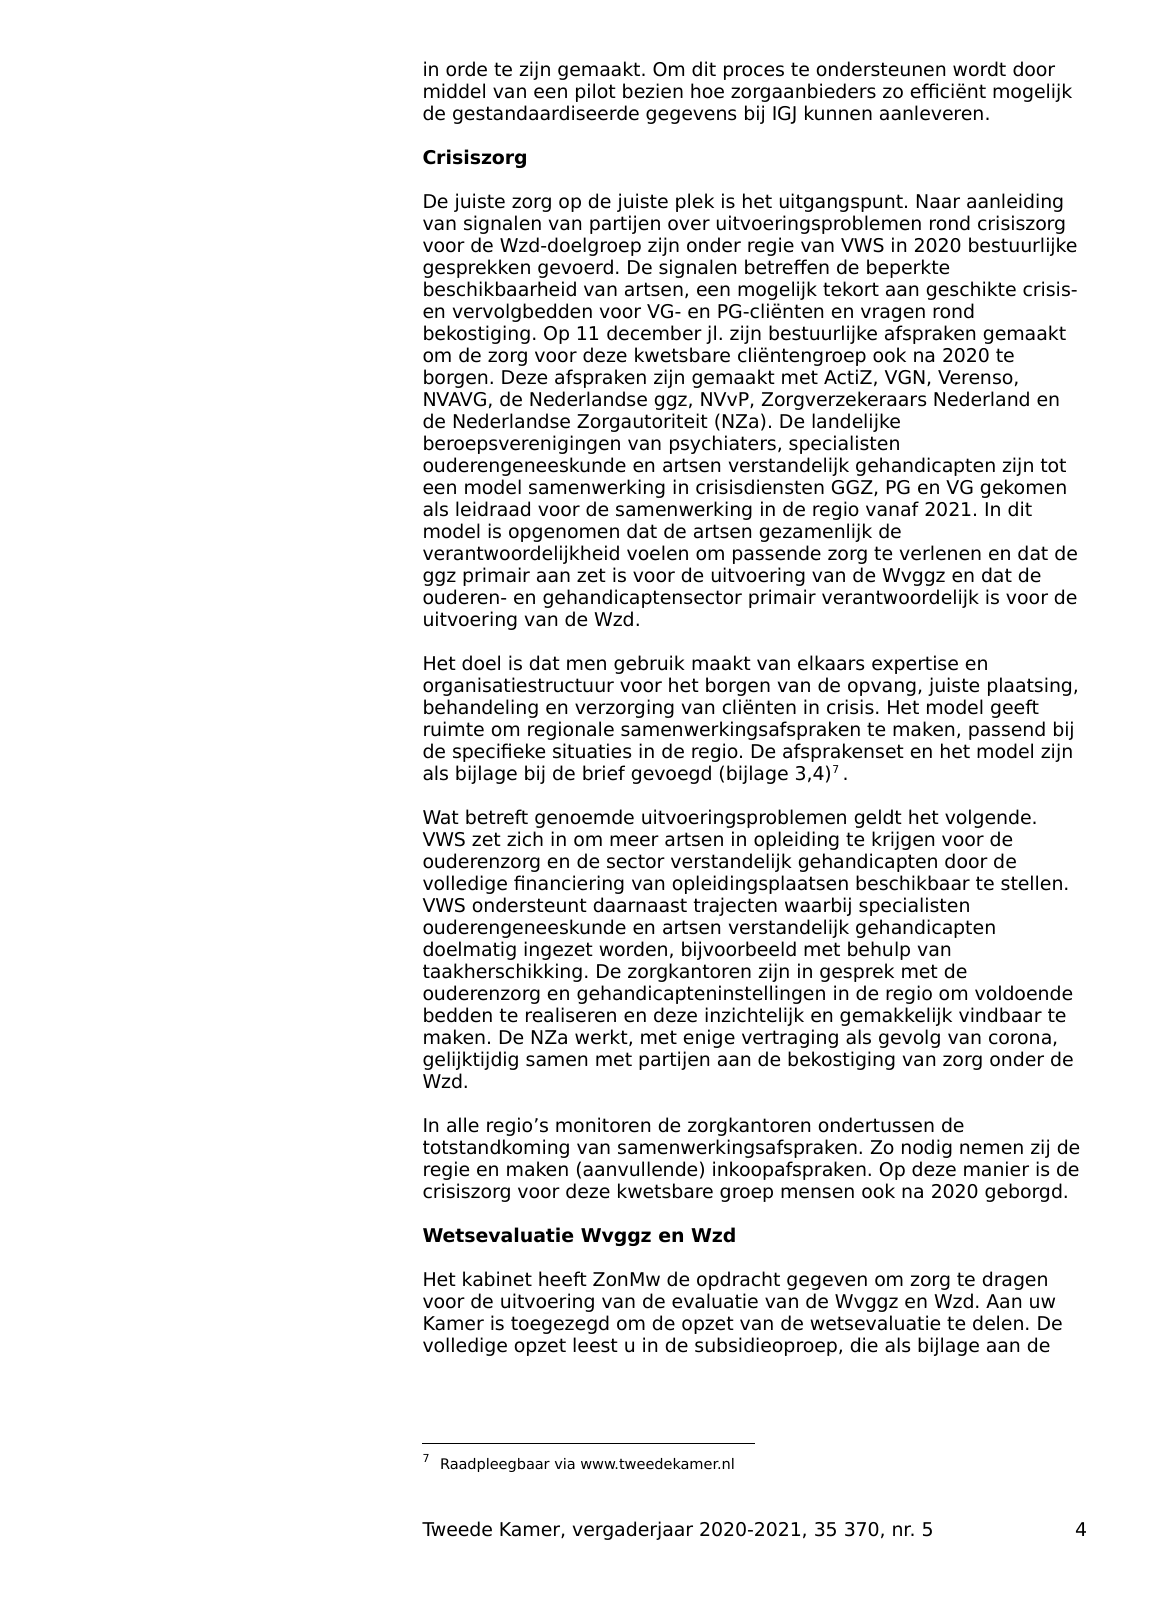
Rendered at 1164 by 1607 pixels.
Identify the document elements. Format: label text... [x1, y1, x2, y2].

text in orde te zijn gemaakt. Om dit proces te ondersteunen wordt door middel van een pilot bezien hoe zorgaanbieders zo efficiënt mogelijk de gestandaardiseerde gegevens bij IGJ kunnen aanleveren. [422, 59, 1087, 125]
text Wat betreft genoemde uitvoeringsproblemen geldt het volgende. VWS zet zich in om meer artsen in opleiding te krijgen voor de ouderenzorg en de sector verstandelijk gehandicapten door de volledige financiering van opleidingsplaatsen beschikbaar te stellen. VWS ondersteunt daarnaast trajecten waarbij specialisten ouderengeneeskunde en artsen verstandelijk gehandicapten doelmatig ingezet worden, bijvoorbeeld met behulp van taakherschikking. De zorgkantoren zijn in gesprek met de ouderenzorg en gehandicapteninstellingen in de regio om voldoende bedden te realiseren en deze inzichtelijk en gemakkelijk vindbaar te maken. De NZa werkt, met enige vertraging als gevolg van corona, gelijktijdig samen met partijen aan de bekostiging van zorg onder de Wzd. [422, 807, 1087, 1093]
text Het doel is dat men gebruik maakt van elkaars expertise en organisatiestructuur voor het borgen van de opvang, juiste plaatsing, behandeling en verzorging van cliënten in crisis. Het model geeft ruimte om regionale samenwerkingsafspraken te maken, passend bij de specifieke situaties in de regio. De afsprakenset en het model zijn als bijlage bij de brief gevoegd (bijlage 3,4). [422, 653, 1087, 785]
text Het kabinet heeft ZonMw de opdracht gegeven om zorg te dragen voor de uitvoering van de evaluatie van de Wvggz en Wzd. Aan uw Kamer is toegezegd om de opzet van de wetsevaluatie te delen. De volledige opzet leest u in de subsidieoproep, die als bijlage aan de [422, 1269, 1087, 1379]
text De juiste zorg op de juiste plek is het uitgangspunt. Naar aanleiding van signalen van partijen over uitvoeringsproblemen rond crisiszorg voor de Wzd-doelgroep zijn onder regie van VWS in 2020 bestuurlijke gesprekken gevoerd. De signalen betreffen de beperkte beschikbaarheid van artsen, een mogelijk tekort aan geschikte crisis- en vervolgbedden voor VG- en PG-cliënten en vragen rond bekostiging. Op 11 december jl. zijn bestuurlijke afspraken gemaakt om de zorg voor deze kwetsbare cliëntengroep ook na 2020 te borgen. Deze afspraken zijn gemaakt met ActiZ, VGN, Verenso, NVAVG, de Nederlandse ggz, NVvP, Zorgverzekeraars Nederland en de Nederlandse Zorgautoriteit (NZa). De landelijke beroepsverenigingen van psychiaters, specialisten ouderengeneeskunde en artsen verstandelijk gehandicapten zijn tot een model samenwerking in crisisdiensten GGZ, PG en VG gekomen als leidraad voor de samenwerking in de regio vanaf 2021. In dit model is opgenomen dat de artsen gezamenlijk de verantwoordelijkheid voelen om passende zorg te verlenen en dat de ggz primair aan zet is voor de uitvoering van de Wvggz en dat de ouderen- en gehandicaptensector primair verantwoordelijk is voor de uitvoering van de Wzd. [422, 191, 1087, 631]
subtitle Wetsevaluatie Wvggz en Wzd [422, 1225, 1087, 1247]
text Raadpleegbaar via www.tweedekamer.nl [422, 1452, 1087, 1474]
text In alle regio’s monitoren de zorgkantoren ondertussen de totstandkoming van samenwerkingsafspraken. Zo nodig nemen zij de regie en maken (aanvullende) inkoopafspraken. Op deze manier is de crisiszorg voor deze kwetsbare groep mensen ook na 2020 geborgd. [422, 1115, 1087, 1203]
subtitle Crisiszorg [422, 147, 1087, 169]
